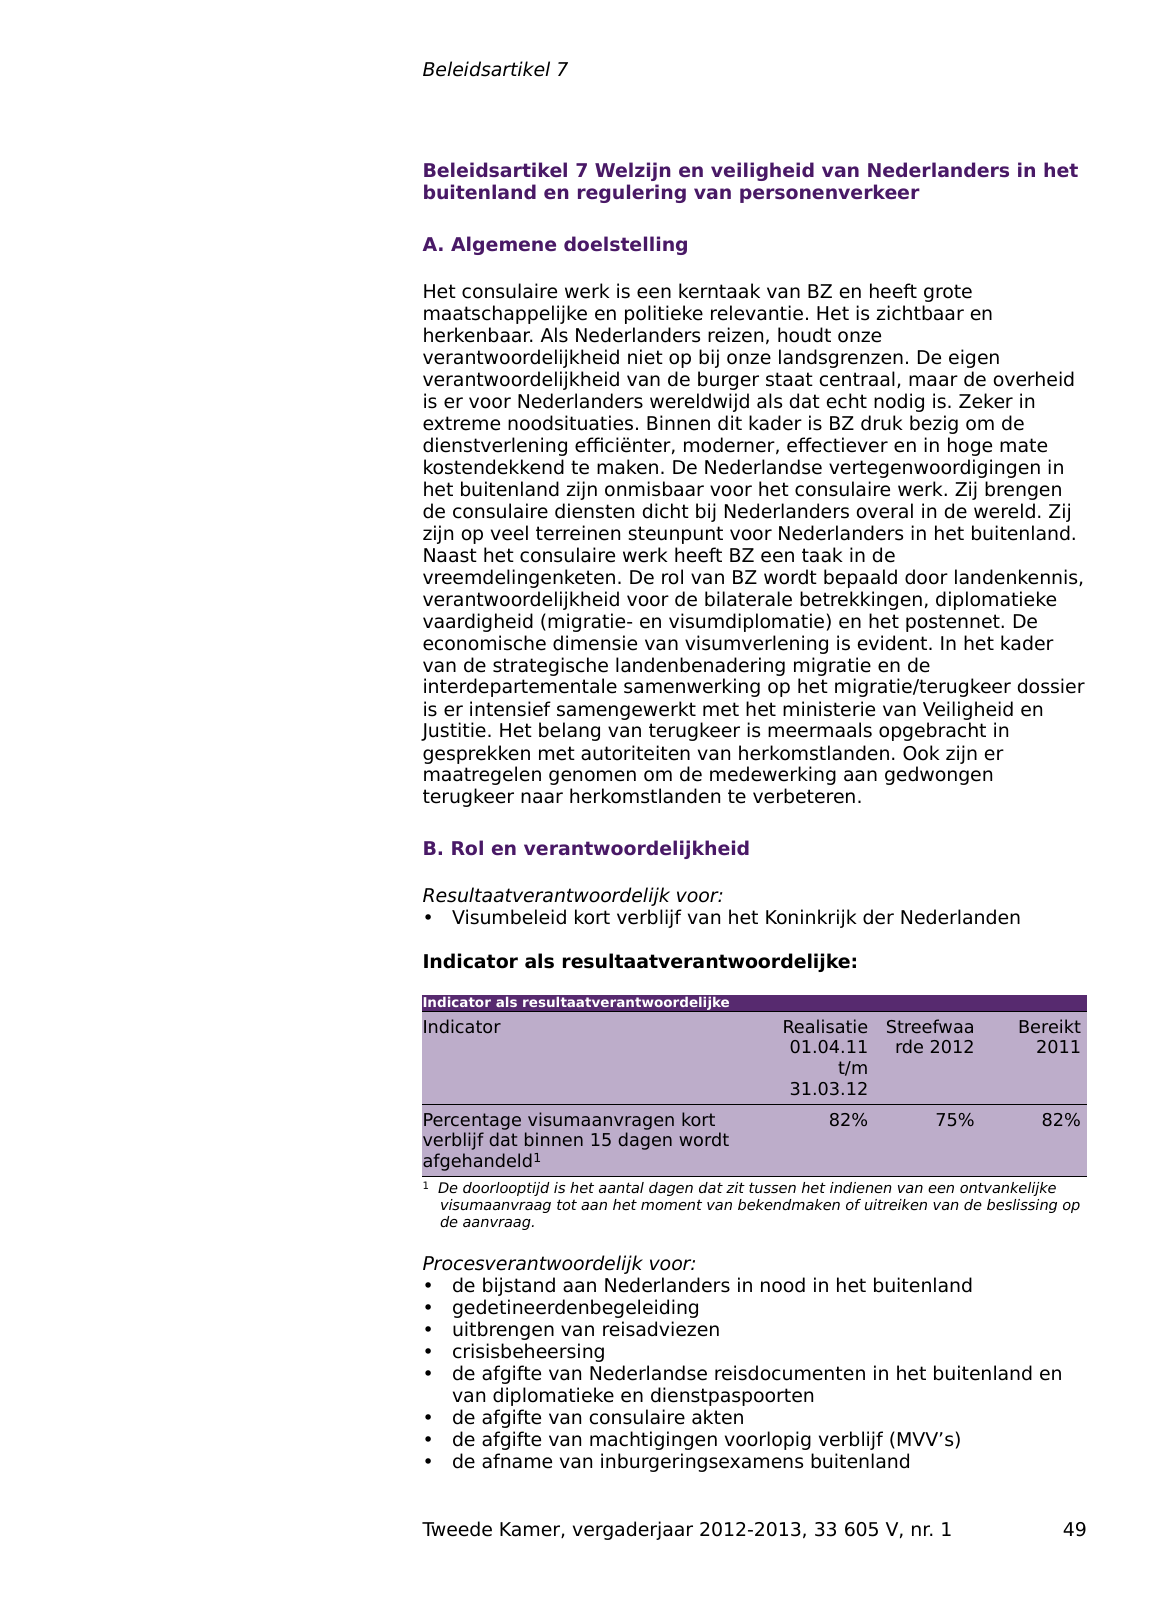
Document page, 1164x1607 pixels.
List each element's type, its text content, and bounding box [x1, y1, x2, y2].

text • crisisbeheersing [422, 1341, 1087, 1363]
table_cell 82% [768, 1105, 874, 1176]
text • Visumbeleid kort verblijf van het Koninkrijk der Nederlanden [422, 907, 1087, 929]
table_header Indicator als resultaatverantwoordelijke [422, 995, 1087, 1011]
table_cell 1 De doorlooptijd is het aantal dagen dat zit tussen het indienen van een ontvankelijke visumaanvraag tot aan het moment van bekendmaken of uitreiken van de beslissing op de aanvraag. [422, 1177, 1087, 1231]
text • de afgifte van Nederlandse reisdocumenten in het buitenland en van diplomatieke en dienstpaspoorten [422, 1363, 1087, 1407]
subtitle Indicator als resultaatverantwoordelijke: [422, 951, 1087, 973]
text • de afgifte van consulaire akten [422, 1407, 1087, 1429]
table_cell Streefwaarde 2012 [874, 1012, 980, 1104]
text • uitbrengen van reisadviezen [422, 1319, 1087, 1341]
table_cell Indicator [422, 1012, 768, 1104]
table_cell 75% [874, 1105, 980, 1176]
table_cell Realisatie 01.04.11 t/m 31.03.12 [768, 1012, 874, 1104]
text • de afgifte van machtigingen voorlopig verblijf (MVV’s) [422, 1429, 1087, 1451]
text • de afname van inburgeringsexamens buitenland [422, 1451, 1087, 1473]
subtitle Procesverantwoordelijk voor: [422, 1253, 1087, 1275]
text • de bijstand aan Nederlanders in nood in het buitenland [422, 1275, 1087, 1297]
text • gedetineerdenbegeleiding [422, 1297, 1087, 1319]
text Resultaatverantwoordelijk voor: [422, 885, 1087, 907]
table_cell Bereikt 2011 [980, 1012, 1087, 1104]
table_cell 82% [980, 1105, 1087, 1176]
text Het consulaire werk is een kerntaak van BZ en heeft grote maatschappelijke en politieke relevantie. Het is zichtbaar en herkenbaar. Als Nederlanders reizen, houdt onze verantwoordelijkheid niet op bij onze landsgrenzen. De eigen verantwoordelijkheid van de burger staat centraal, maar de overheid is er voor Nederlanders wereldwijd als dat echt nodig is. Zeker in extreme noodsituaties. Binnen dit kader is BZ druk bezig om de dienstverlening efficiënter, moderner, effectiever en in hoge mate kostendekkend te maken. De Nederlandse vertegenwoordigingen in het buitenland zijn onmisbaar voor het consulaire werk. Zij brengen de consulaire diensten dicht bij Nederlanders overal in de wereld. Zij zijn op veel terreinen steunpunt voor Nederlanders in het buitenland. Naast het consulaire werk heeft BZ een taak in de vreemdelingenketen. De rol van BZ wordt bepaald door landenkennis, verantwoordelijkheid voor de bilaterale betrekkingen, diplomatieke vaardigheid (migratie- en visumdiplomatie) en het postennet. De economische dimensie van visumverlening is evident. In het kader van de strategische landenbenadering migratie en de interdepartementale samenwerking op het migratie/terugkeer dossier is er intensief samengewerkt met het ministerie van Veiligheid en Justitie. Het belang van terugkeer is meermaals opgebracht in gesprekken met autoriteiten van herkomstlanden. Ook zijn er maatregelen genomen om de medewerking aan gedwongen terugkeer naar herkomstlanden te verbeteren. [422, 281, 1087, 808]
subtitle A. Algemene doelstelling [422, 234, 1087, 256]
table_cell Percentage visumaanvragen kort verblijf dat binnen 15 dagen wordt afgehandeld1 [422, 1105, 768, 1176]
subtitle Beleidsartikel 7 Welzijn en veiligheid van Nederlanders in het buitenland en regulering van personenverkeer [422, 160, 1087, 204]
subtitle B. Rol en verantwoordelijkheid [422, 838, 1087, 860]
